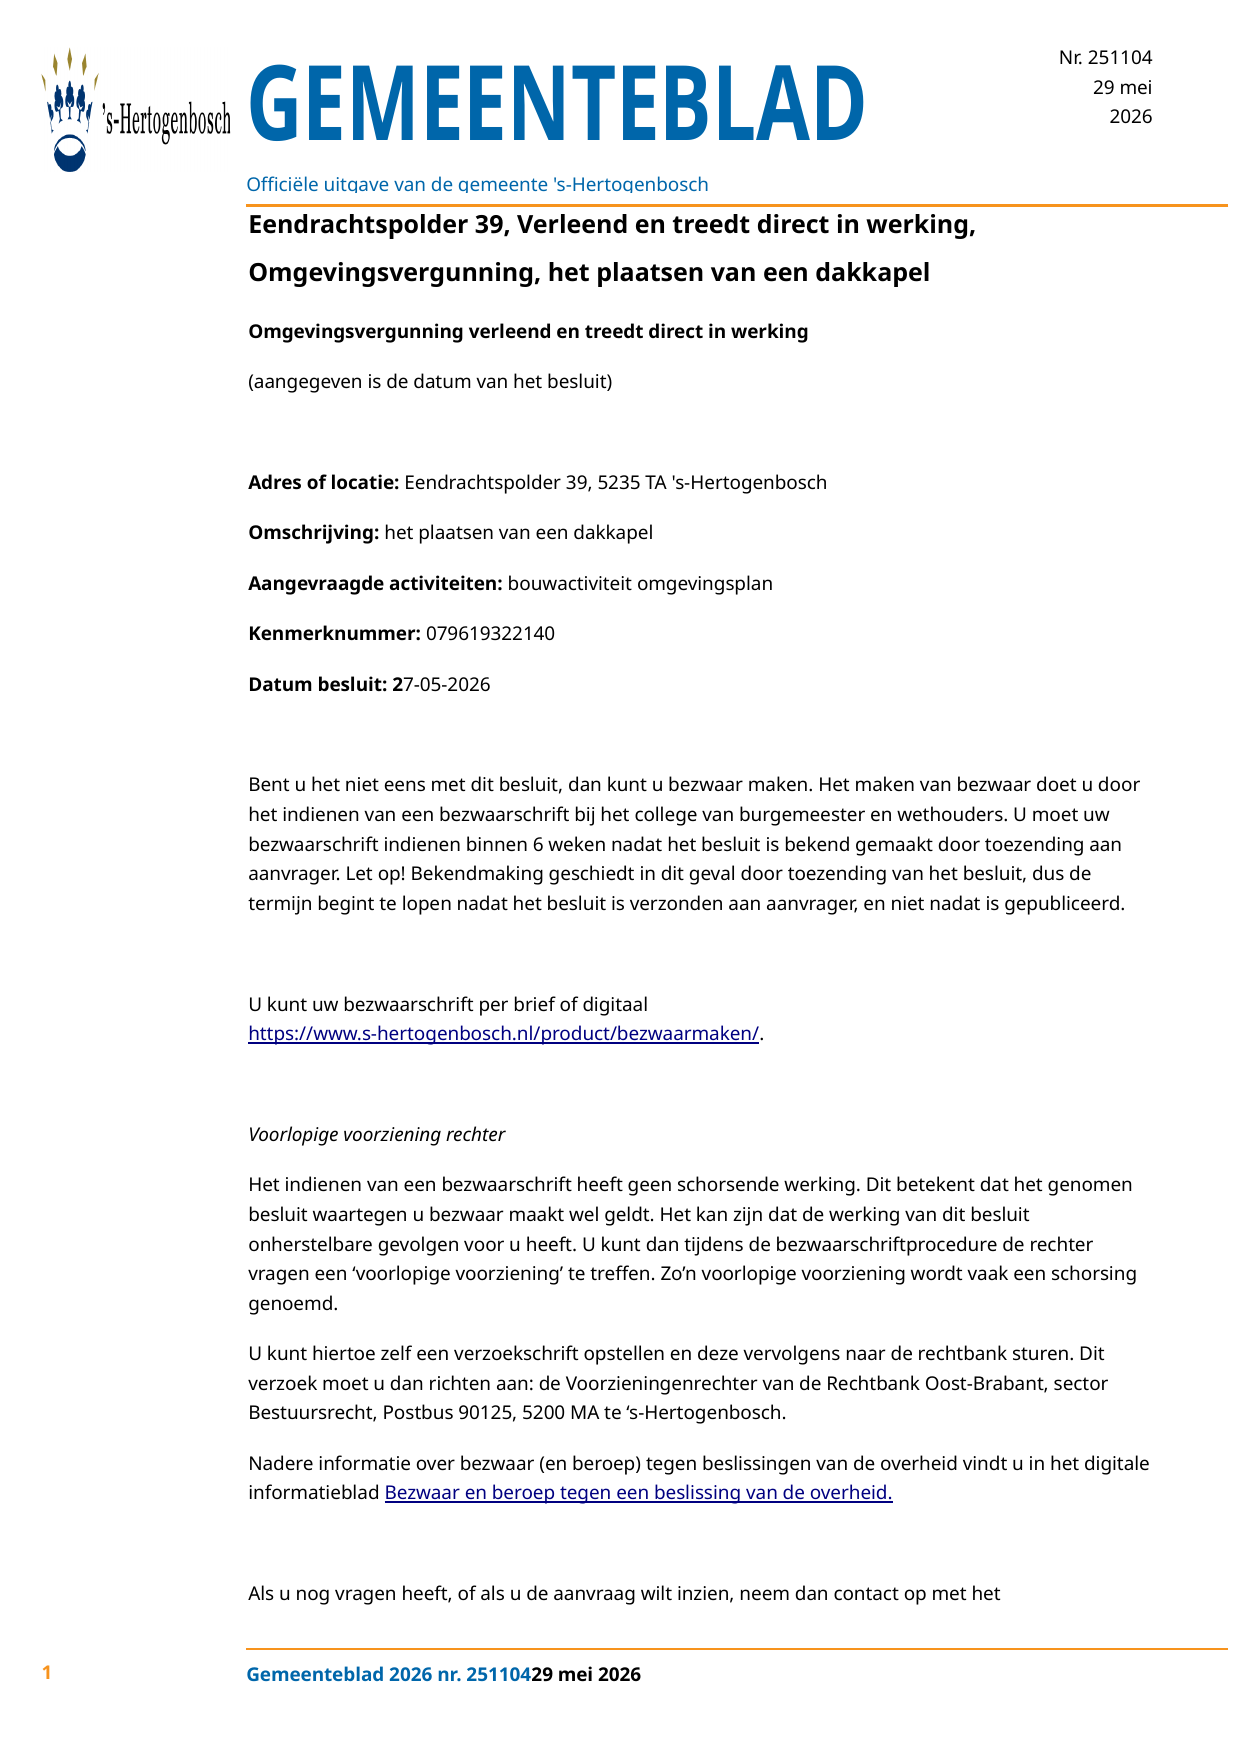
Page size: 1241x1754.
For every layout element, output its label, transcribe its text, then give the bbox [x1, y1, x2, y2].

text Datum besluit: 27-05-2026 [248, 671, 1152, 697]
text Omschrijving: het plaatsen van een dakkapel [248, 519, 1152, 545]
text Voorlopige voorziening rechter [248, 1121, 1152, 1147]
text Nadere informatie over bezwaar (en beroep) tegen beslissingen van de overheid vindt u in het digitale informatieblad Bezwaar en beroep tegen een beslissing van de overheid. [248, 1450, 1152, 1505]
text Bent u het niet eens met dit besluit, dan kunt u bezwaar maken. Het maken van bezwaar doet u door het indienen van een bezwaarschrift bij het college van burgemeester en wethouders. U moet uw bezwaarschrift indienen binnen 6 weken nadat het besluit is bekend gemaakt door toezending aan aanvrager. Let op! Bekendmaking geschiedt in dit geval door toezending van het besluit, dus de termijn begint te lopen nadat het besluit is verzonden aan aanvrager, en niet nadat is gepubliceerd. [248, 772, 1152, 916]
text (aangegeven is de datum van het besluit) [248, 368, 1152, 394]
text Omgevingsvergunning verleend en treedt direct in werking [248, 318, 1152, 344]
text Het indienen van een bezwaarschrift heeft geen schorsende werking. Dit betekent dat het genomen besluit waartegen u bezwaar maakt wel geldt. Het kan zijn dat de werking van dit besluit onherstelbare gevolgen voor u heeft. U kunt dan tijdens de bezwaarschriftprocedure de rechter vragen een ‘voorlopige voorziening’ te treffen. Zo’n voorlopige voorziening wordt vaak een schorsing genoemd. [248, 1172, 1152, 1316]
text Als u nog vragen heeft, of als u de aanvraag wilt inzien, neem dan contact op met het [248, 1580, 1152, 1606]
text Kenmerknummer: 079619322140 [248, 620, 1152, 646]
text Eendrachtspolder 39, Verleend en treedt direct in werking, Omgevingsvergunning, het plaatsen van een dakkapel [248, 207, 1152, 288]
text Aangevraagde activiteiten: bouwactiviteit omgevingsplan [248, 570, 1152, 596]
text U kunt hiertoe zelf een verzoekschrift opstellen en deze vervolgens naar de rechtbank sturen. Dit verzoek moet u dan richten aan: de Voorzieningenrechter van de Rechtbank Oost-Brabant, sector Bestuursrecht, Postbus 90125, 5200 MA te ‘s-Hertogenbosch. [248, 1340, 1152, 1425]
text U kunt uw bezwaarschrift per brief of digitaal https://www.s-hertogenbosch.nl/product/bezwaarmaken/. [248, 991, 1152, 1046]
text Adres of locatie: Eendrachtspolder 39, 5235 TA 's-Hertogenbosch [248, 469, 1152, 495]
picture [41, 47, 231, 172]
